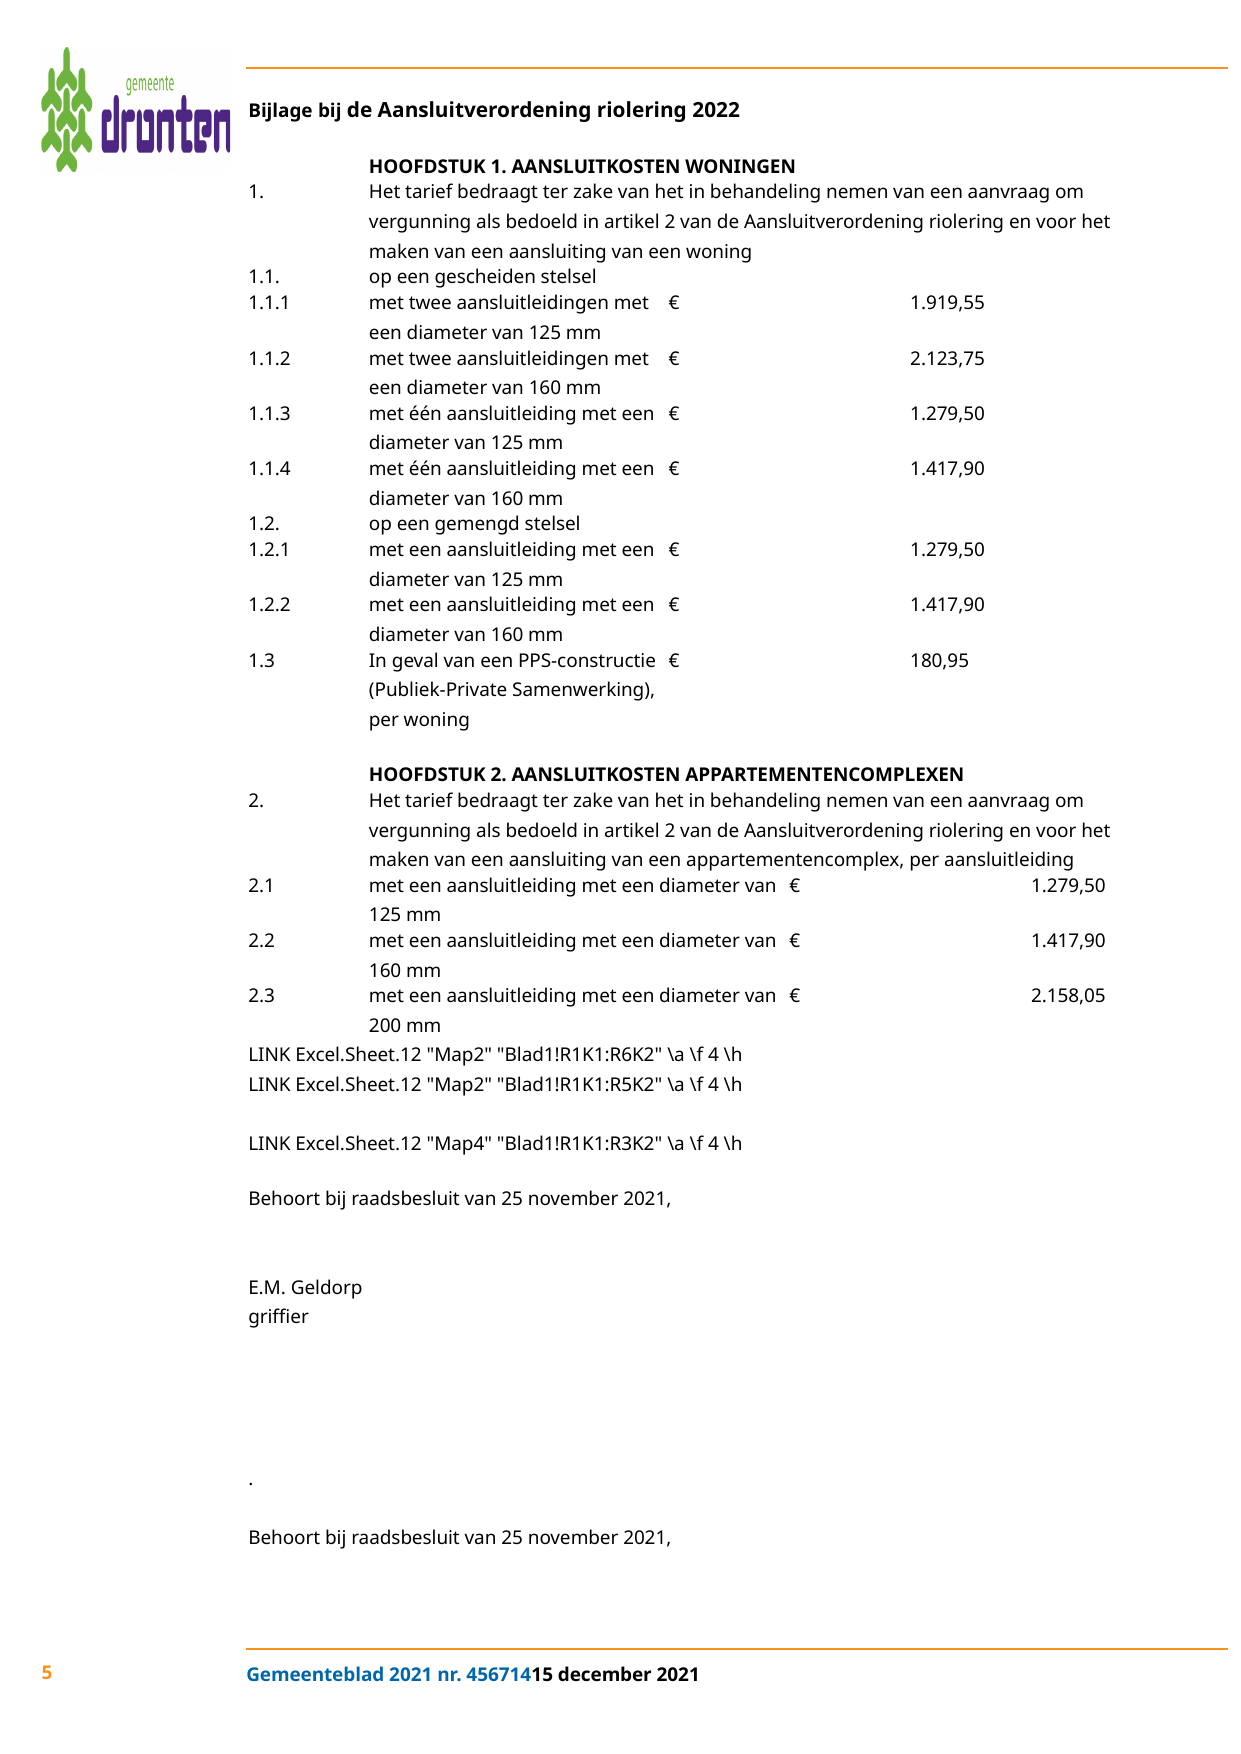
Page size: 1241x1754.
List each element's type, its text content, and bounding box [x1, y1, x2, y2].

table_cell 1.1. [248, 264, 369, 289]
table_cell [668, 511, 910, 536]
table_cell 2.158,05 [1031, 983, 1152, 1038]
table_cell met een aansluitleiding met een diameter van 125 mm [369, 872, 789, 927]
table_header [857, 1071, 1004, 1185]
table_cell Het tarief bedraagt ter zake van het in behandeling nemen van een aanvraag om vergunning als bedoeld in artikel 2 van de Aansluitverordening riolering en voor het maken van een aansluiting van een appartementencomplex, per aansluitleiding [369, 787, 1152, 872]
table_cell € [789, 928, 1031, 983]
table_cell op een gescheiden stelsel [369, 264, 668, 289]
table_cell met een aansluitleiding met een diameter van 125 mm [369, 536, 668, 592]
table_cell 2. [248, 787, 369, 872]
table_cell 180,95 [910, 647, 1152, 732]
table_cell € [668, 289, 910, 345]
table_cell Het tarief bedraagt ter zake van het in behandeling nemen van een aanvraag om vergunning als bedoeld in artikel 2 van de Aansluitverordening riolering en voor het maken van een aansluiting van een woning [369, 179, 1152, 264]
table_cell 1.279,50 [910, 536, 1152, 592]
table_cell [857, 1330, 1004, 1355]
table_cell 1.417,90 [910, 455, 1152, 511]
table_cell 1.919,55 [910, 289, 1152, 345]
table_cell [857, 1381, 1004, 1407]
table_cell 1.2.2 [248, 592, 369, 647]
table_cell 1.417,90 [910, 592, 1152, 647]
table_cell met een aansluitleiding met een diameter van 200 mm [369, 983, 789, 1038]
table_cell [248, 1355, 857, 1381]
table_cell met één aansluitleiding met een diameter van 160 mm [369, 455, 668, 511]
table_cell 1.417,90 [1031, 928, 1152, 983]
table_cell [1004, 1381, 1152, 1407]
table_cell [1004, 1355, 1152, 1381]
table_cell 2.3 [248, 983, 369, 1038]
table_cell € [668, 400, 910, 455]
table_cell 2.2 [248, 928, 369, 983]
table_cell € [668, 647, 910, 732]
table_cell 1.3 [248, 647, 369, 732]
table_cell 1.1.3 [248, 400, 369, 455]
table_cell [857, 1407, 1004, 1432]
table_cell [248, 732, 369, 787]
table_cell 1.1.2 [248, 345, 369, 400]
table_header LINK Excel.Sheet.12 "Map2" "Blad1!R1K1:R5K2" \a \f 4 \h LINK Excel.Sheet.12 "Map4" "Blad1!R1K1:R3K2" \a \f 4 \h [248, 1071, 857, 1185]
table_cell In geval van een PPS-constructie (Publiek-Private Samenwerking), per woning [369, 647, 668, 732]
table_cell 1.2.1 [248, 536, 369, 592]
table_header HOOFDSTUK 1. AANSLUITKOSTEN WONINGEN [369, 153, 1152, 179]
table_cell 1.1.4 [248, 455, 369, 511]
table_cell met een aansluitleiding met een diameter van 160 mm [369, 928, 789, 983]
table_cell 1. [248, 179, 369, 264]
text . [248, 1465, 1152, 1491]
table_cell € [668, 592, 910, 647]
table_cell 2.1 [248, 872, 369, 927]
text Bijlage bij de Aansluitverordening riolering 2022 [248, 95, 1152, 123]
table_cell Behoort bij raadsbesluit van 25 november 2021, E.M. Geldorp griffier [248, 1185, 857, 1329]
table_cell € [789, 872, 1031, 927]
table_cell 1.279,50 [1031, 872, 1152, 927]
table_cell [248, 1330, 857, 1355]
table_cell [910, 264, 1152, 289]
table_cell 1.279,50 [910, 400, 1152, 455]
picture [41, 47, 231, 172]
table_cell HOOFDSTUK 2. AANSLUITKOSTEN APPARTEMENTENCOMPLEXEN [369, 732, 1152, 787]
table_cell met een aansluitleiding met een diameter van 160 mm [369, 592, 668, 647]
table_cell met twee aansluitleidingen met een diameter van 125 mm [369, 289, 668, 345]
table_cell op een gemengd stelsel [369, 511, 668, 536]
table_cell € [668, 455, 910, 511]
table_cell [910, 511, 1152, 536]
text LINK Excel.Sheet.12 "Map2" "Blad1!R1K1:R6K2" \a \f 4 \h [248, 1041, 1152, 1067]
table_cell [1004, 1330, 1152, 1355]
table_cell € [668, 536, 910, 592]
table_cell met twee aansluitleidingen met een diameter van 160 mm [369, 345, 668, 400]
table_cell [668, 264, 910, 289]
table_cell € [789, 983, 1031, 1038]
text Behoort bij raadsbesluit van 25 november 2021, [248, 1524, 1152, 1550]
table_cell € [668, 345, 910, 400]
table_cell [248, 1407, 857, 1432]
table_cell met één aansluitleiding met een diameter van 125 mm [369, 400, 668, 455]
table_cell 1.2. [248, 511, 369, 536]
table_header [248, 153, 369, 179]
table_cell [857, 1185, 1004, 1329]
table_cell [248, 1381, 857, 1407]
table_cell 1.1.1 [248, 289, 369, 345]
table_cell [1004, 1407, 1152, 1432]
table_cell [857, 1355, 1004, 1381]
table_cell 2.123,75 [910, 345, 1152, 400]
